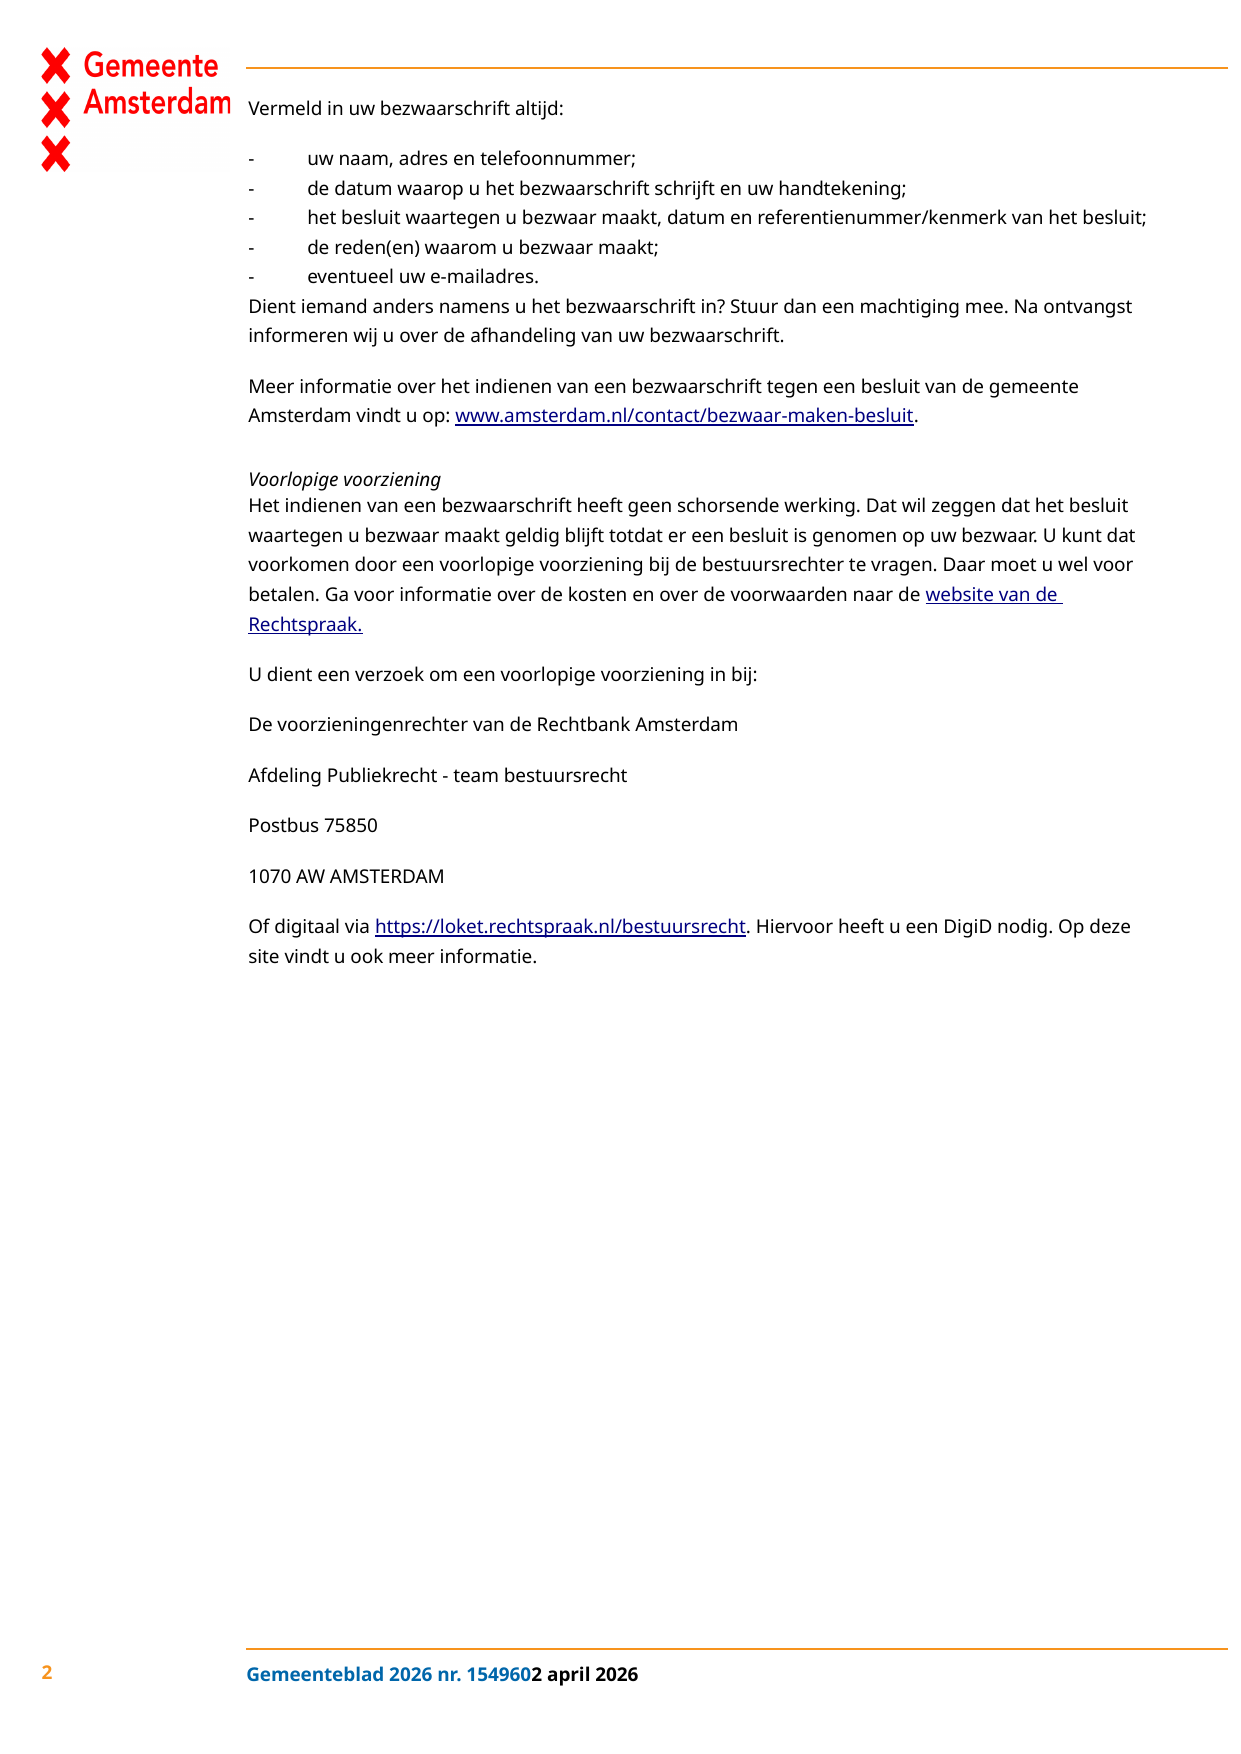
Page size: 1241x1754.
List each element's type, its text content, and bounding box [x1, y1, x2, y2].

text Dient iemand anders namens u het bezwaarschrift in? Stuur dan een machtiging mee. Na ontvangst informeren wij u over de afhandeling van uw bezwaarschrift. [248, 293, 1152, 348]
list het besluit waartegen u bezwaar maakt, datum en referentienummer/kenmerk van het besluit; [248, 204, 1152, 230]
text Voorlopige voorziening [248, 467, 1152, 492]
text Afdeling Publiekrecht - team bestuursrecht [248, 762, 1152, 788]
text U dient een verzoek om een voorlopige voorziening in bij: [248, 661, 1152, 687]
text Postbus 75850 [248, 812, 1152, 838]
text 1070 AW AMSTERDAM [248, 863, 1152, 888]
text Vermeld in uw bezwaarschrift altijd: [248, 95, 1152, 121]
text Of digitaal via https://loket.rechtspraak.nl/bestuursrecht. Hiervoor heeft u een DigiD nodig. Op deze site vindt u ook meer informatie. [248, 913, 1152, 968]
list uw naam, adres en telefoonnummer; [248, 145, 1152, 171]
text Meer informatie over het indienen van een bezwaarschrift tegen een besluit van de gemeente Amsterdam vindt u op: www.amsterdam.nl/contact/bezwaar-maken-besluit. [248, 373, 1152, 428]
text De voorzieningenrechter van de Rechtbank Amsterdam [248, 712, 1152, 737]
text Het indienen van een bezwaarschrift heeft geen schorsende werking. Dat wil zeggen dat het besluit waartegen u bezwaar maakt geldig blijft totdat er een besluit is genomen op uw bezwaar. U kunt dat voorkomen door een voorlopige voorziening bij de bestuursrechter te vragen. Daar moet u wel voor betalen. Ga voor informatie over de kosten en over de voorwaarden naar de website van de Rechtspraak. [248, 492, 1152, 636]
list de reden(en) waarom u bezwaar maakt; [248, 234, 1152, 260]
picture [41, 47, 231, 172]
list eventueel uw e-mailadres. [248, 263, 1152, 289]
list de datum waarop u het bezwaarschrift schrijft en uw handtekening; [248, 175, 1152, 201]
